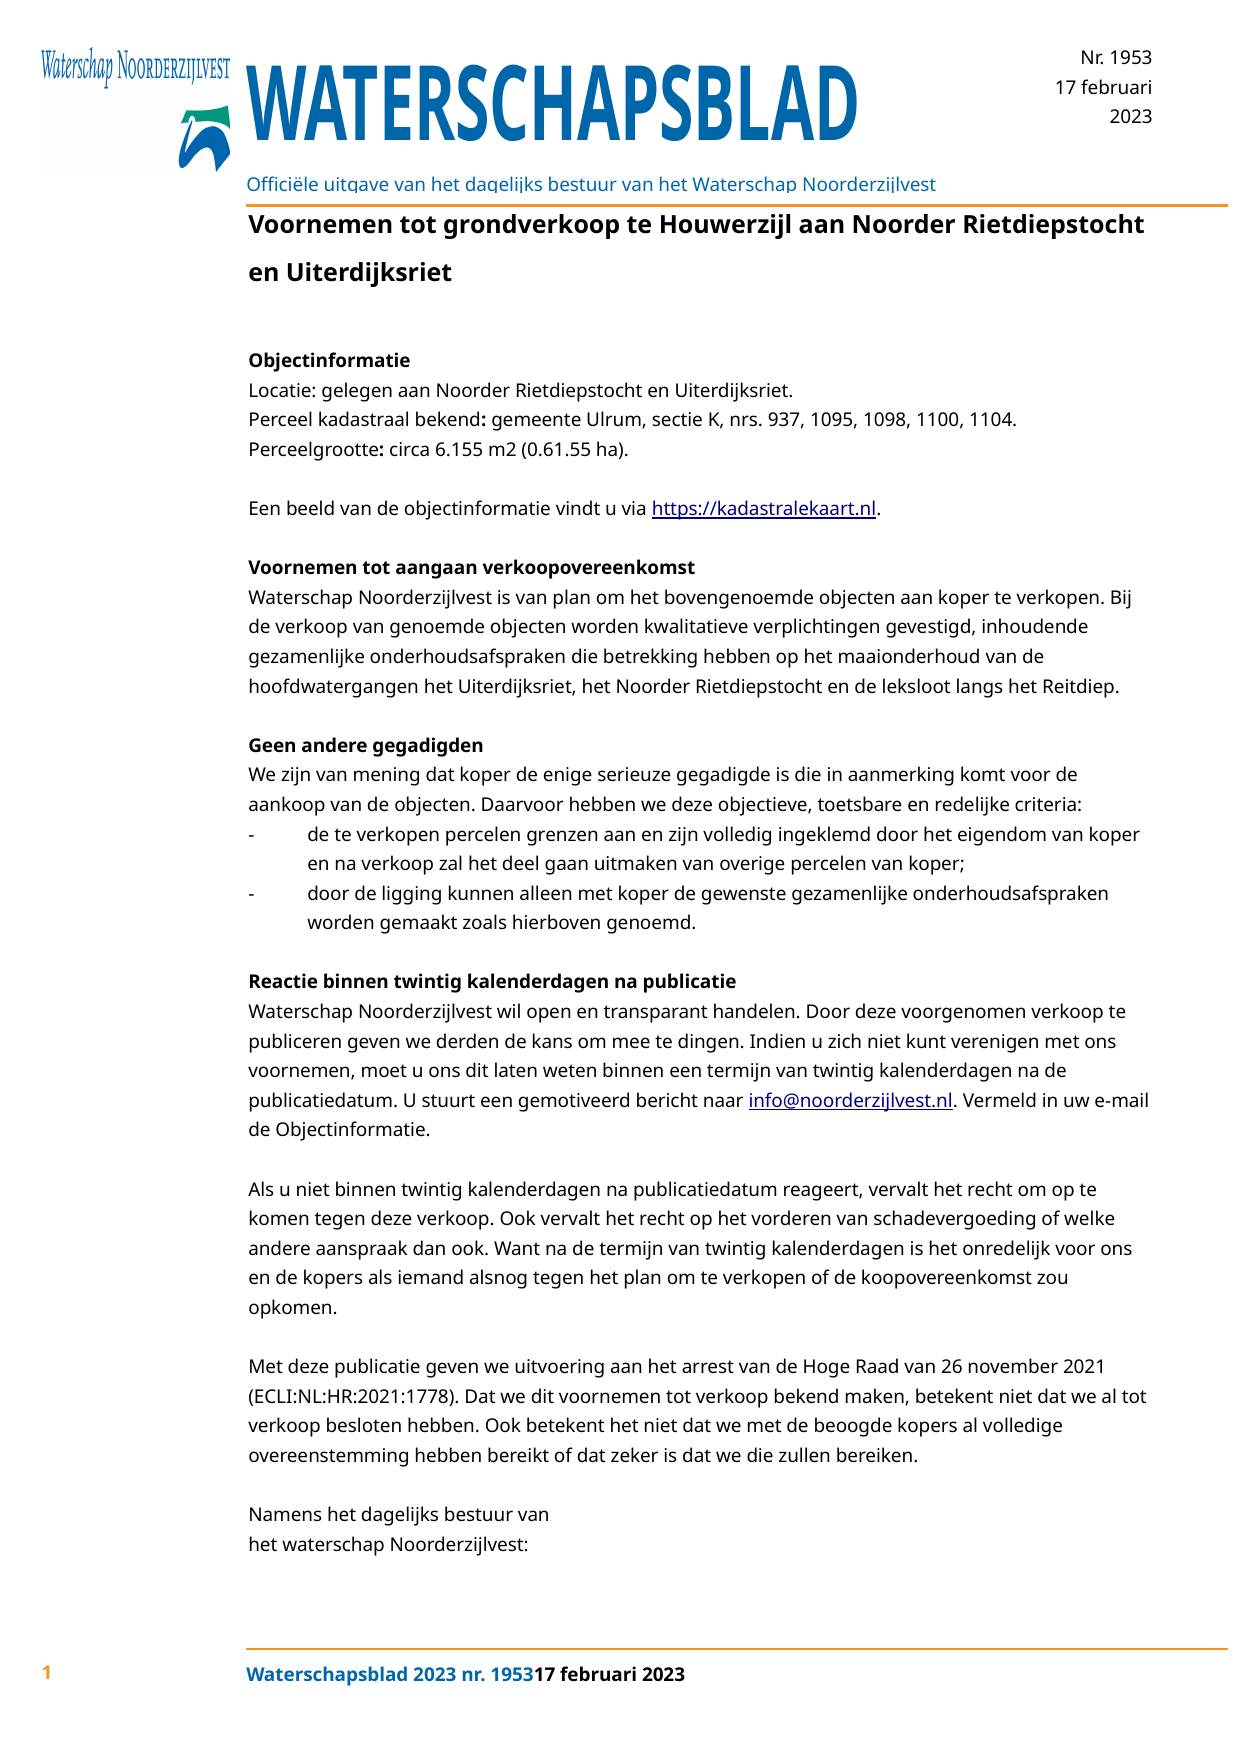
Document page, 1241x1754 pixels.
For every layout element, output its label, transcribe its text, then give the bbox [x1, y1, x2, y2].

text Namens het dagelijks bestuur van [248, 1501, 1152, 1527]
picture [41, 47, 231, 172]
text Voornemen tot aangaan verkoopovereenkomst [248, 554, 1152, 580]
text Als u niet binnen twintig kalenderdagen na publicatiedatum reageert, vervalt het recht om op te komen tegen deze verkoop. Ook vervalt het recht op het vorderen van schadevergoeding of welke andere aanspraak dan ook. Want na de termijn van twintig kalenderdagen is het onredelijk voor ons en de kopers als iemand alsnog tegen het plan om te verkopen of de koopovereenkomst zou opkomen. [248, 1176, 1152, 1320]
text het waterschap Noorderzijlvest: [248, 1531, 1152, 1557]
text Voornemen tot grondverkoop te Houwerzijl aan Noorder Rietdiepstocht en Uiterdijksriet [248, 207, 1152, 288]
text Locatie: gelegen aan Noorder Rietdiepstocht en Uiterdijksriet. [248, 377, 1152, 403]
text Reactie binnen twintig kalenderdagen na publicatie [248, 969, 1152, 994]
text Waterschap Noorderzijlvest wil open en transparant handelen. Door deze voorgenomen verkoop te publiceren geven we derden de kans om mee te dingen. Indien u zich niet kunt verenigen met ons voornemen, moet u ons dit laten weten binnen een termijn van twintig kalenderdagen na de publicatiedatum. U stuurt een gemotiveerd bericht naar info@noorderzijlvest.nl. Vermeld in uw e-mail de Objectinformatie. [248, 998, 1152, 1142]
list de te verkopen percelen grenzen aan en zijn volledig ingeklemd door het eigendom van koper en na verkoop zal het deel gaan uitmaken van overige percelen van koper; [248, 821, 1152, 876]
text Met deze publicatie geven we uitvoering aan het arrest van de Hoge Raad van 26 november 2021 (ECLI:NL:HR:2021:1778). Dat we dit voornemen tot verkoop bekend maken, betekent niet dat we al tot verkoop besloten hebben. Ook betekent het niet dat we met de beoogde kopers al volledige overeenstemming hebben bereikt of dat zeker is dat we die zullen bereiken. [248, 1353, 1152, 1468]
text Een beeld van de objectinformatie vindt u via https://kadastralekaart.nl. [248, 495, 1152, 521]
list door de ligging kunnen alleen met koper de gewenste gezamenlijke onderhoudsafspraken worden gemaakt zoals hierboven genoemd. [248, 880, 1152, 935]
text Geen andere gegadigden [248, 732, 1152, 758]
text Perceelgrootte: circa 6.155 m2 (0.61.55 ha). [248, 436, 1152, 462]
text We zijn van mening dat koper de enige serieuze gegadigde is die in aanmerking komt voor de aankoop van de objecten. Daarvoor hebben we deze objectieve, toetsbare en redelijke criteria: [248, 762, 1152, 817]
text Waterschap Noorderzijlvest is van plan om het bovengenoemde objecten aan koper te verkopen. Bij de verkoop van genoemde objecten worden kwalitatieve verplichtingen gevestigd, inhoudende gezamenlijke onderhoudsafspraken die betrekking hebben op het maaionderhoud van de hoofdwatergangen het Uiterdijksriet, het Noorder Rietdiepstocht en de leksloot langs het Reitdiep. [248, 584, 1152, 699]
text Objectinformatie [248, 347, 1152, 373]
text Perceel kadastraal bekend: gemeente Ulrum, sectie K, nrs. 937, 1095, 1098, 1100, 1104. [248, 407, 1152, 432]
